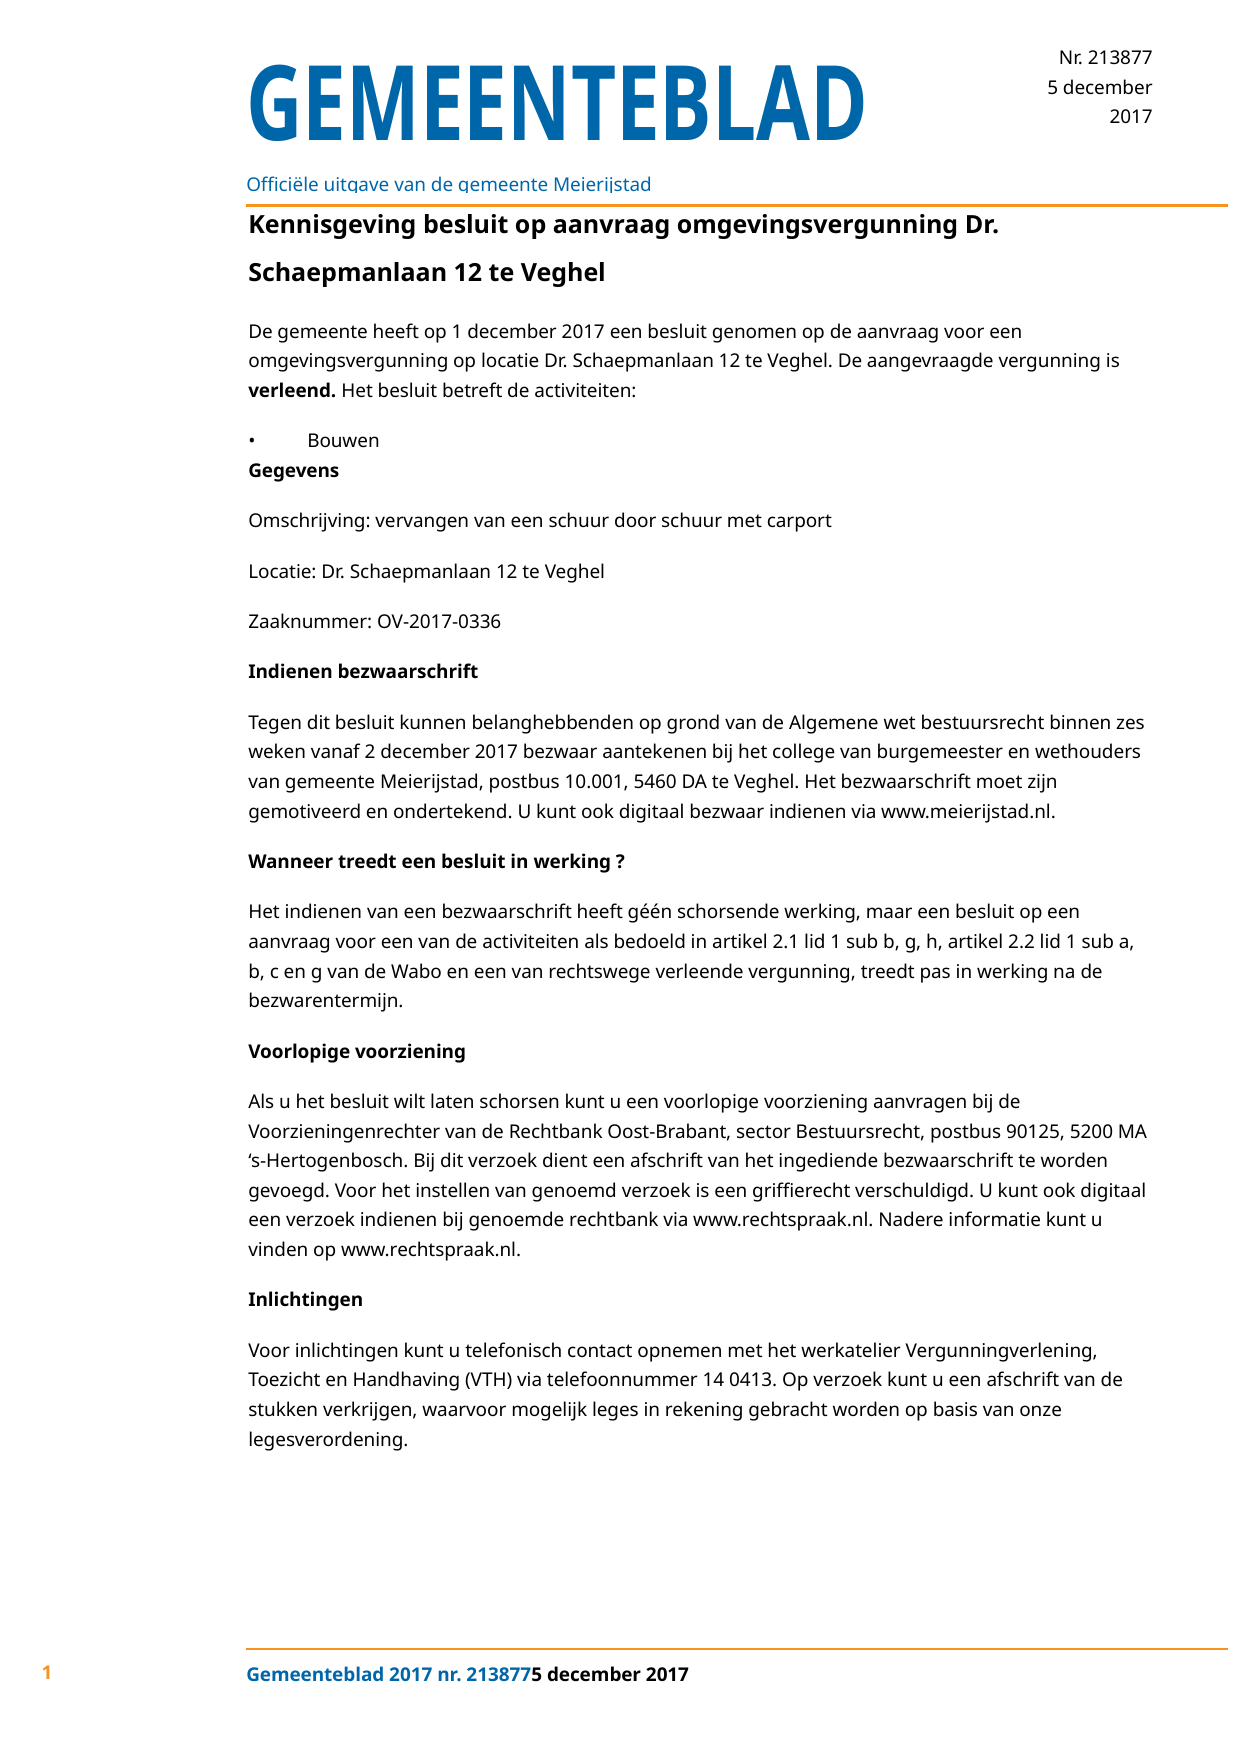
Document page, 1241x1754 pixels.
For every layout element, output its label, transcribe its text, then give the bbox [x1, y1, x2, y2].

text Voor inlichtingen kunt u telefonisch contact opnemen met het werkatelier Vergunningverlening, Toezicht en Handhaving (VTH) via telefoonnummer 14 0413. Op verzoek kunt u een afschrift van de stukken verkrijgen, waarvoor mogelijk leges in rekening gebracht worden op basis van onze legesverordening. [248, 1337, 1152, 1452]
text Tegen dit besluit kunnen belanghebbenden op grond van de Algemene wet bestuursrecht binnen zes weken vanaf 2 december 2017 bezwaar aantekenen bij het college van burgemeester en wethouders van gemeente Meierijstad, postbus 10.001, 5460 DA te Veghel. Het bezwaarschrift moet zijn gemotiveerd en ondertekend. U kunt ook digitaal bezwaar indienen via www.meierijstad.nl. [248, 709, 1152, 824]
text Omschrijving: vervangen van een schuur door schuur met carport [248, 507, 1152, 533]
text Het indienen van een bezwaarschrift heeft géén schorsende werking, maar een besluit op een aanvraag voor een van de activiteiten als bedoeld in artikel 2.1 lid 1 sub b, g, h, artikel 2.2 lid 1 sub a, b, c en g van de Wabo en een van rechtswege verleende vergunning, treedt pas in werking na de bezwarentermijn. [248, 899, 1152, 1013]
text Indienen bezwaarschrift [248, 659, 1152, 684]
text Gegevens [248, 457, 1152, 483]
text Zaaknummer: OV-2017-0336 [248, 608, 1152, 634]
list Bouwen [248, 427, 1152, 453]
text Kennisgeving besluit op aanvraag omgevingsvergunning Dr. Schaepmanlaan 12 te Veghel [248, 207, 1152, 288]
text Als u het besluit wilt laten schorsen kunt u een voorlopige voorziening aanvragen bij de Voorzieningenrechter van de Rechtbank Oost-Brabant, sector Bestuursrecht, postbus 90125, 5200 MA ‘s-Hertogenbosch. Bij dit verzoek dient een afschrift van het ingediende bezwaarschrift te worden gevoegd. Voor het instellen van genoemd verzoek is een griffierecht verschuldigd. U kunt ook digitaal een verzoek indienen bij genoemde rechtbank via www.rechtspraak.nl. Nadere informatie kunt u vinden op www.rechtspraak.nl. [248, 1088, 1152, 1262]
text De gemeente heeft op 1 december 2017 een besluit genomen op de aanvraag voor een omgevingsvergunning op locatie Dr. Schaepmanlaan 12 te Veghel. De aangevraagde vergunning is verleend. Het besluit betreft de activiteiten: [248, 318, 1152, 403]
text Inlichtingen [248, 1287, 1152, 1312]
text Wanneer treedt een besluit in werking ? [248, 848, 1152, 874]
picture [41, 47, 231, 172]
text Voorlopige voorziening [248, 1038, 1152, 1064]
text Locatie: Dr. Schaepmanlaan 12 te Veghel [248, 558, 1152, 584]
